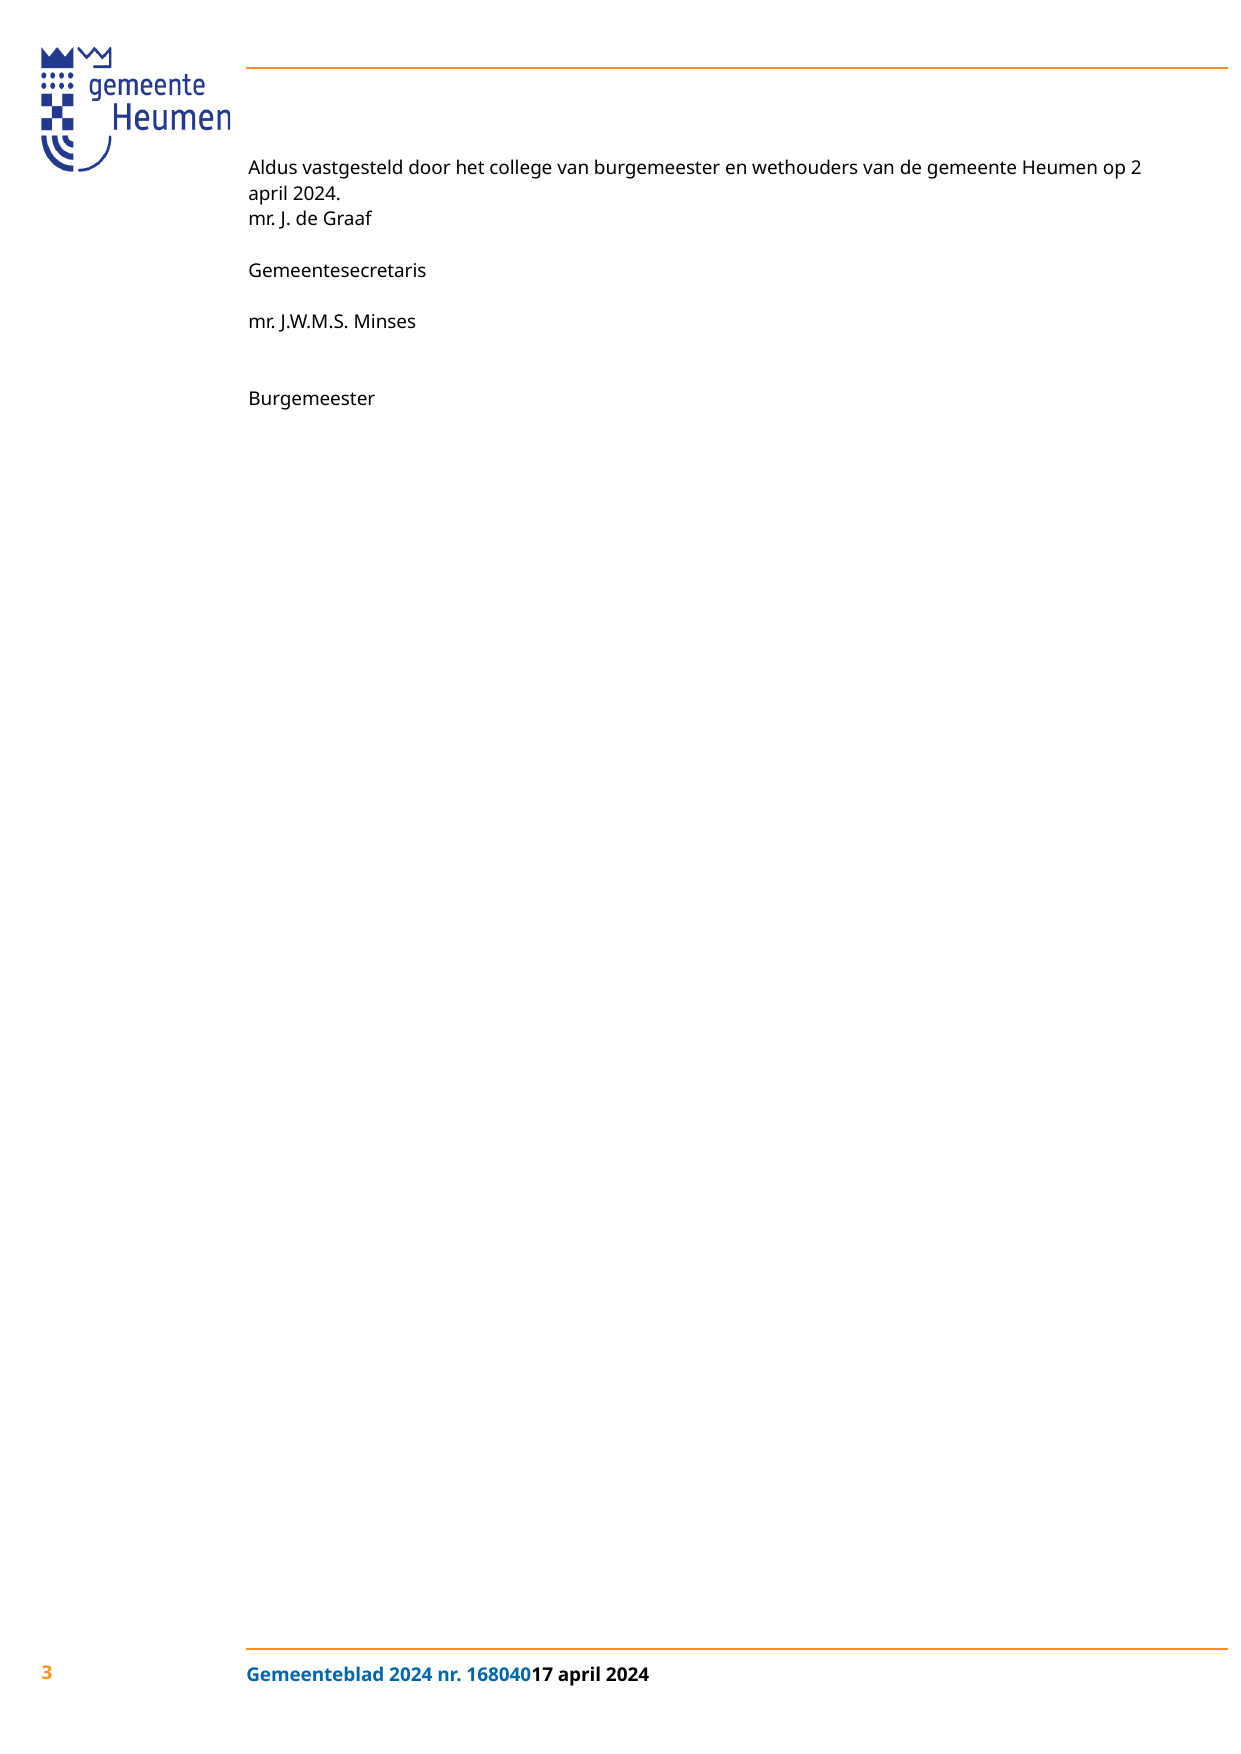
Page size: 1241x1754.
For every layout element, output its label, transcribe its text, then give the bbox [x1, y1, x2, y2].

text mr. J. de Graaf [248, 205, 1152, 231]
text Gemeentesecretaris [248, 257, 1152, 283]
text mr. J.W.M.S. Minses [248, 308, 1152, 334]
picture [41, 47, 231, 172]
text Aldus vastgesteld door het college van burgemeester en wethouders van de gemeente Heumen op 2 april 2024. [248, 154, 1152, 205]
text Burgemeester [248, 386, 1152, 411]
